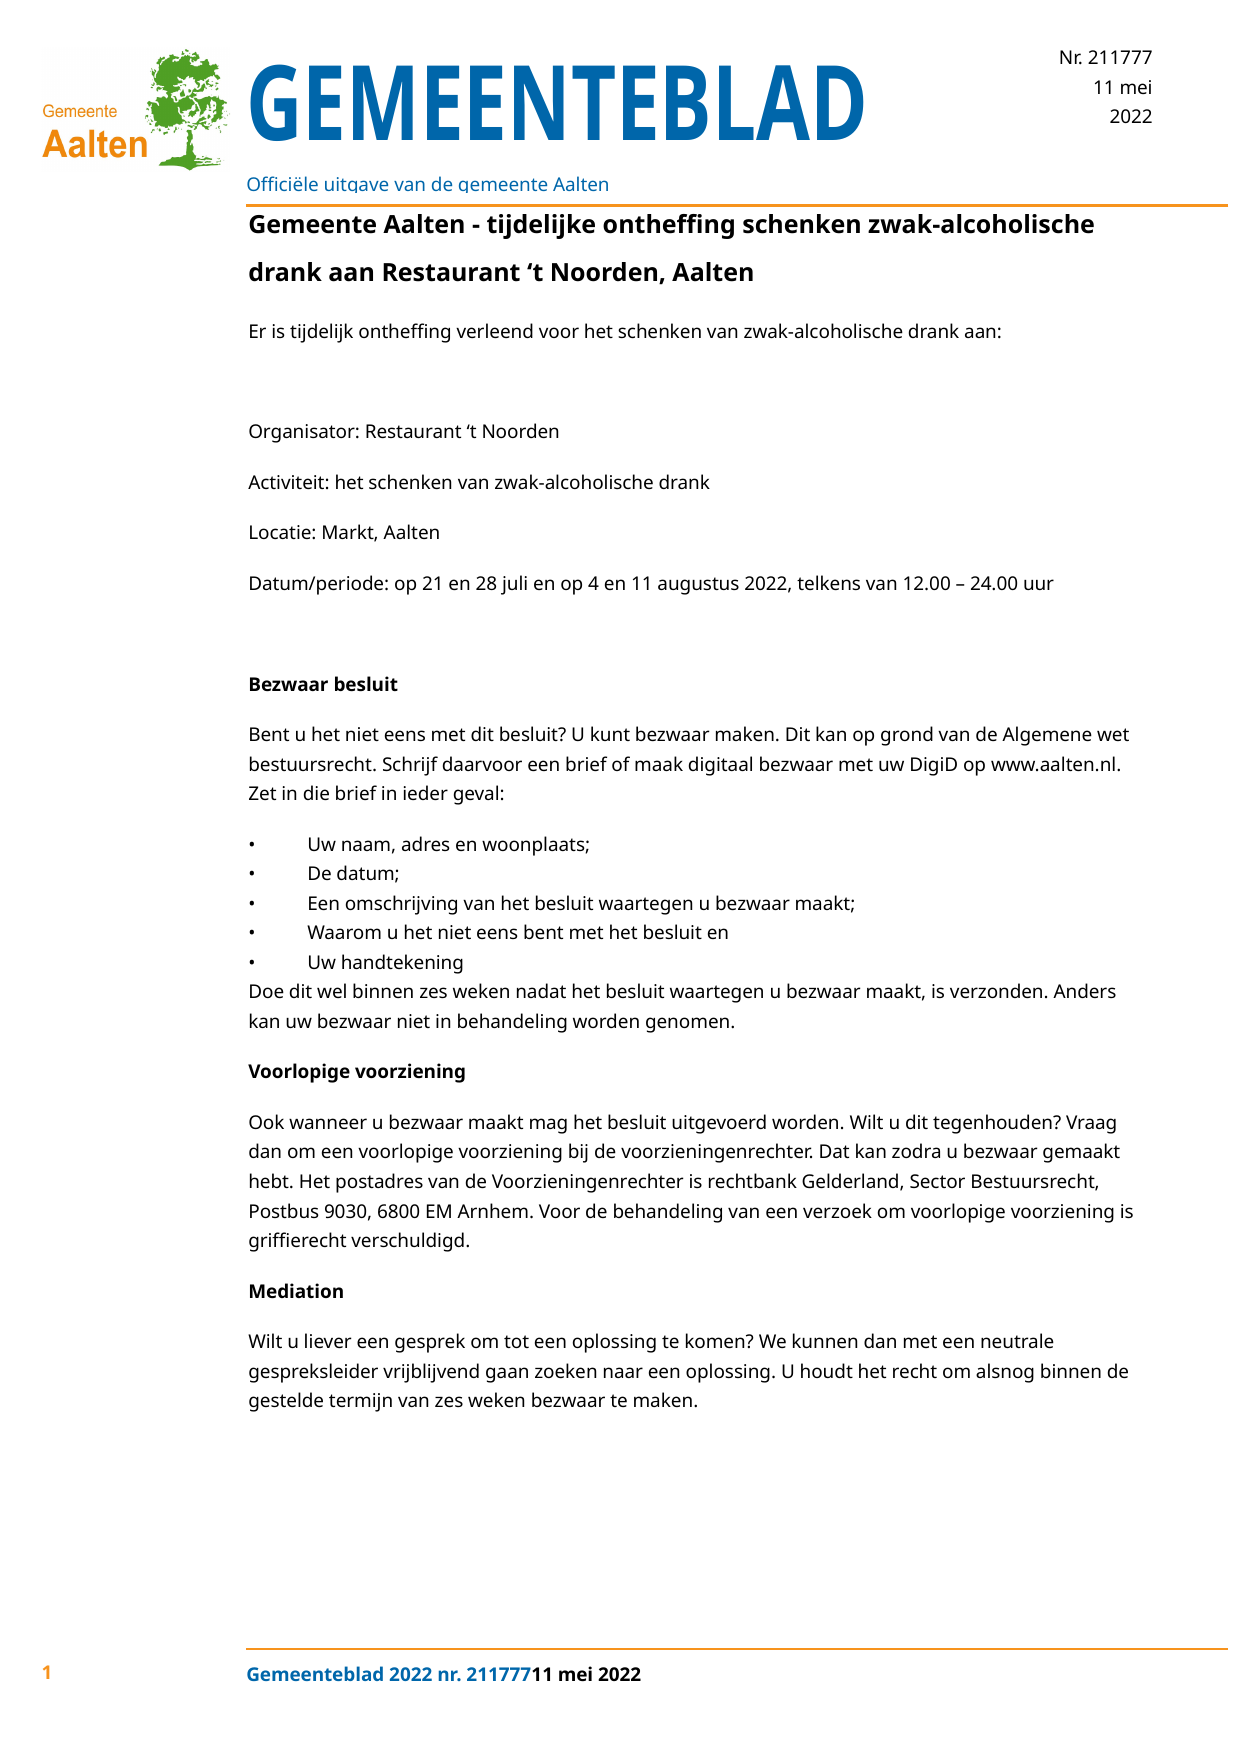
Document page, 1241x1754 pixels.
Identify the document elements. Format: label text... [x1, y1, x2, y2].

list Uw handtekening [248, 949, 1152, 975]
text Organisator: Restaurant ‘t Noorden [248, 419, 1152, 444]
list Waarom u het niet eens bent met het besluit en [248, 919, 1152, 945]
text Wilt u liever een gesprek om tot een oplossing te komen? We kunnen dan met een neutrale gespreksleider vrijblijvend gaan zoeken naar een oplossing. U houdt het recht om alsnog binnen de gestelde termijn van zes weken bezwaar te maken. [248, 1328, 1152, 1413]
list Uw naam, adres en woonplaats; [248, 831, 1152, 857]
text Doe dit wel binnen zes weken nadat het besluit waartegen u bezwaar maakt, is verzonden. Anders kan uw bezwaar niet in behandeling worden genomen. [248, 979, 1152, 1034]
list Een omschrijving van het besluit waartegen u bezwaar maakt; [248, 890, 1152, 916]
picture [41, 47, 231, 172]
text Gemeente Aalten - tijdelijke ontheffing schenken zwak-alcoholische drank aan Restaurant ‘t Noorden, Aalten [248, 207, 1152, 288]
text Activiteit: het schenken van zwak-alcoholische drank [248, 469, 1152, 495]
text Ook wanneer u bezwaar maakt mag het besluit uitgevoerd worden. Wilt u dit tegenhouden? Vraag dan om een voorlopige voorziening bij de voorzieningenrechter. Dat kan zodra u bezwaar gemaakt hebt. Het postadres van de Voorzieningenrechter is rechtbank Gelderland, Sector Bestuursrecht, Postbus 9030, 6800 EM Arnhem. Voor de behandeling van een verzoek om voorlopige voorziening is griffierecht verschuldigd. [248, 1109, 1152, 1253]
text Datum/periode: op 21 en 28 juli en op 4 en 11 augustus 2022, telkens van 12.00 – 24.00 uur [248, 570, 1152, 596]
list De datum; [248, 860, 1152, 886]
text Bent u het niet eens met dit besluit? U kunt bezwaar maken. Dit kan op grond van de Algemene wet bestuursrecht. Schrijf daarvoor een brief of maak digitaal bezwaar met uw DigiD op www.aalten.nl. Zet in die brief in ieder geval: [248, 721, 1152, 806]
text Voorlopige voorziening [248, 1059, 1152, 1084]
text Er is tijdelijk ontheffing verleend voor het schenken van zwak-alcoholische drank aan: [248, 318, 1152, 344]
text Mediation [248, 1278, 1152, 1304]
text Locatie: Markt, Aalten [248, 519, 1152, 545]
text Bezwaar besluit [248, 671, 1152, 697]
